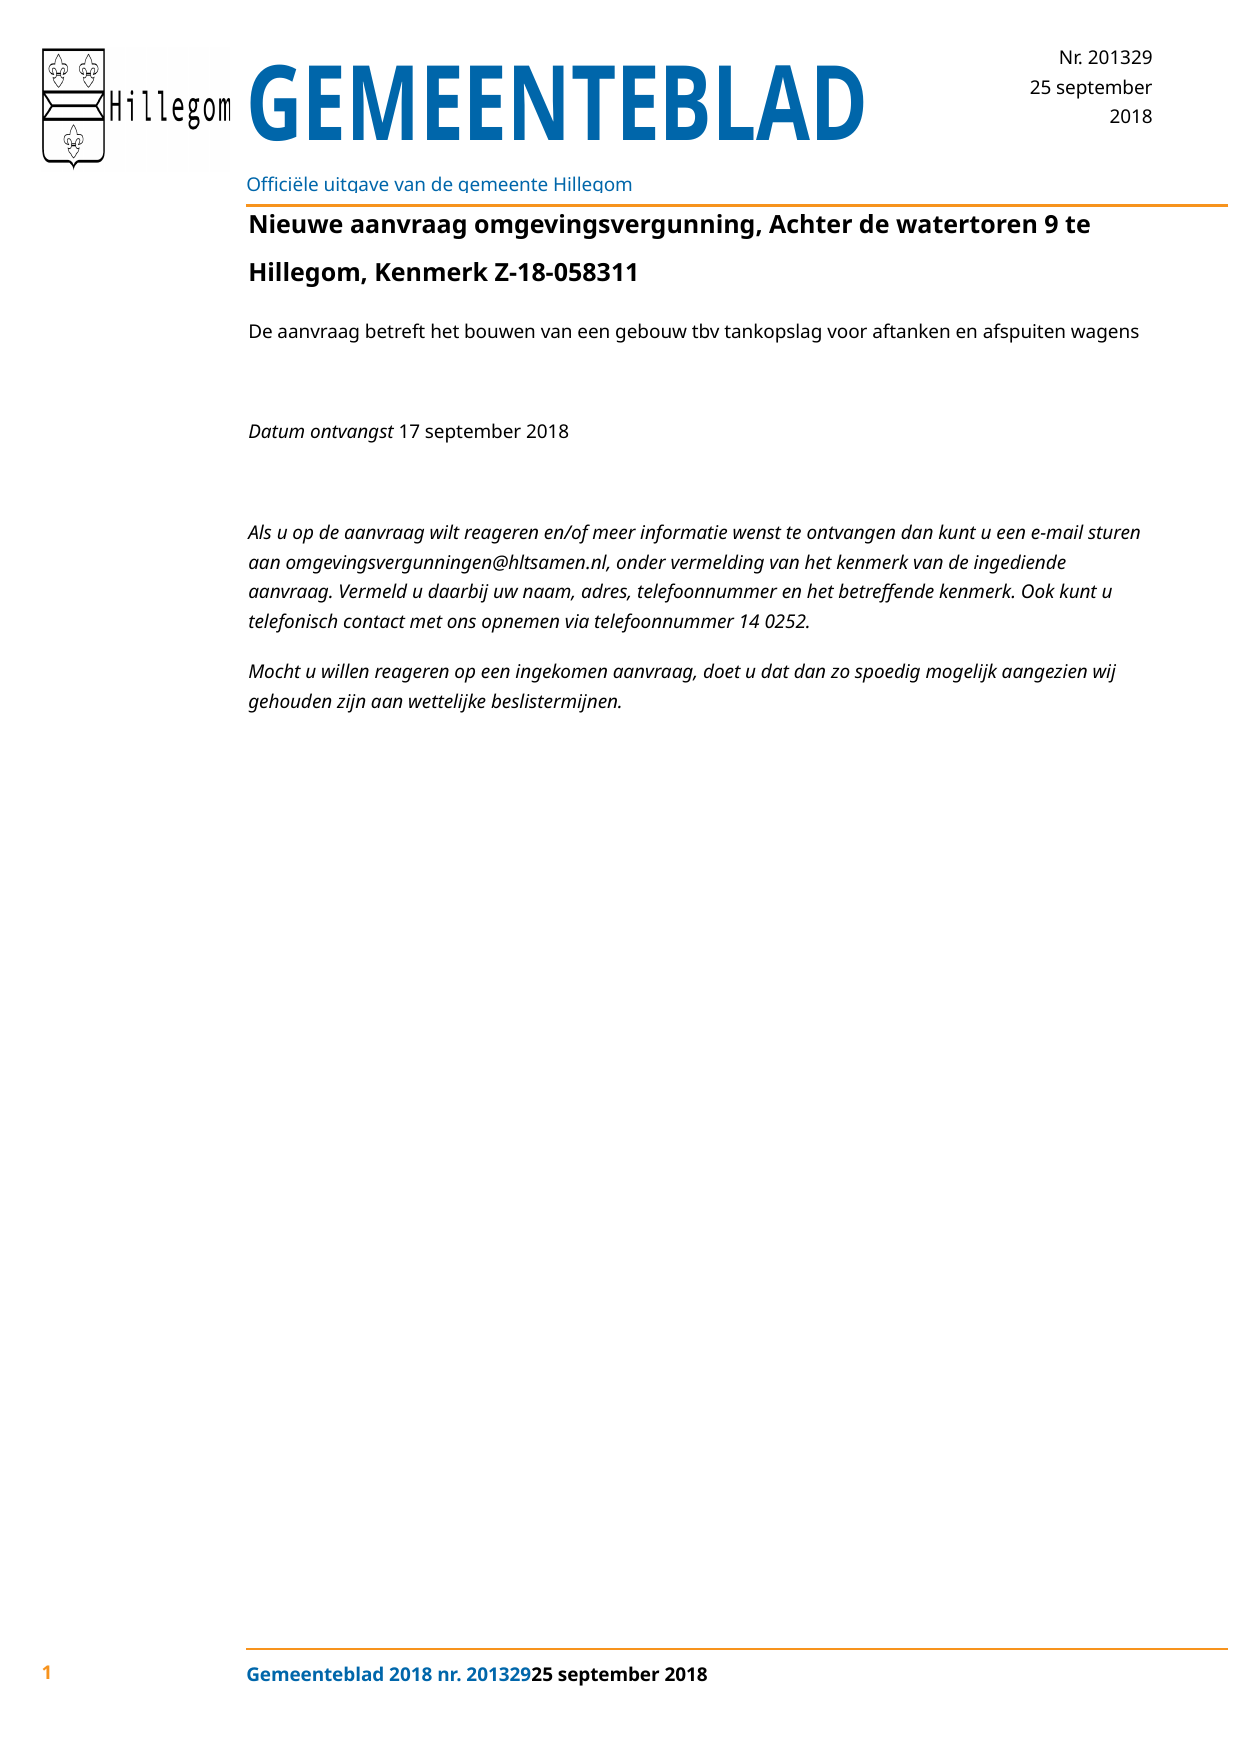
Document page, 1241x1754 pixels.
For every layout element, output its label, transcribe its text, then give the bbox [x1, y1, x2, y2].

text Als u op de aanvraag wilt reageren en/of meer informatie wenst te ontvangen dan kunt u een e-mail sturen aan omgevingsvergunningen@hltsamen.nl, onder vermelding van het kenmerk van de ingediende aanvraag. Vermeld u daarbij uw naam, adres, telefoonnummer en het betreffende kenmerk. Ook kunt u telefonisch contact met ons opnemen via telefoonnummer 14 0252. [248, 519, 1152, 634]
text Mocht u willen reageren op een ingekomen aanvraag, doet u dat dan zo spoedig mogelijk aangezien wij gehouden zijn aan wettelijke beslistermijnen. [248, 659, 1152, 714]
picture [41, 47, 231, 172]
text De aanvraag betreft het bouwen van een gebouw tbv tankopslag voor aftanken en afspuiten wagens [248, 318, 1152, 344]
text Nieuwe aanvraag omgevingsvergunning, Achter de watertoren 9 te Hillegom, Kenmerk Z-18-058311 [248, 207, 1152, 288]
text Datum ontvangst 17 september 2018 [248, 419, 1152, 444]
